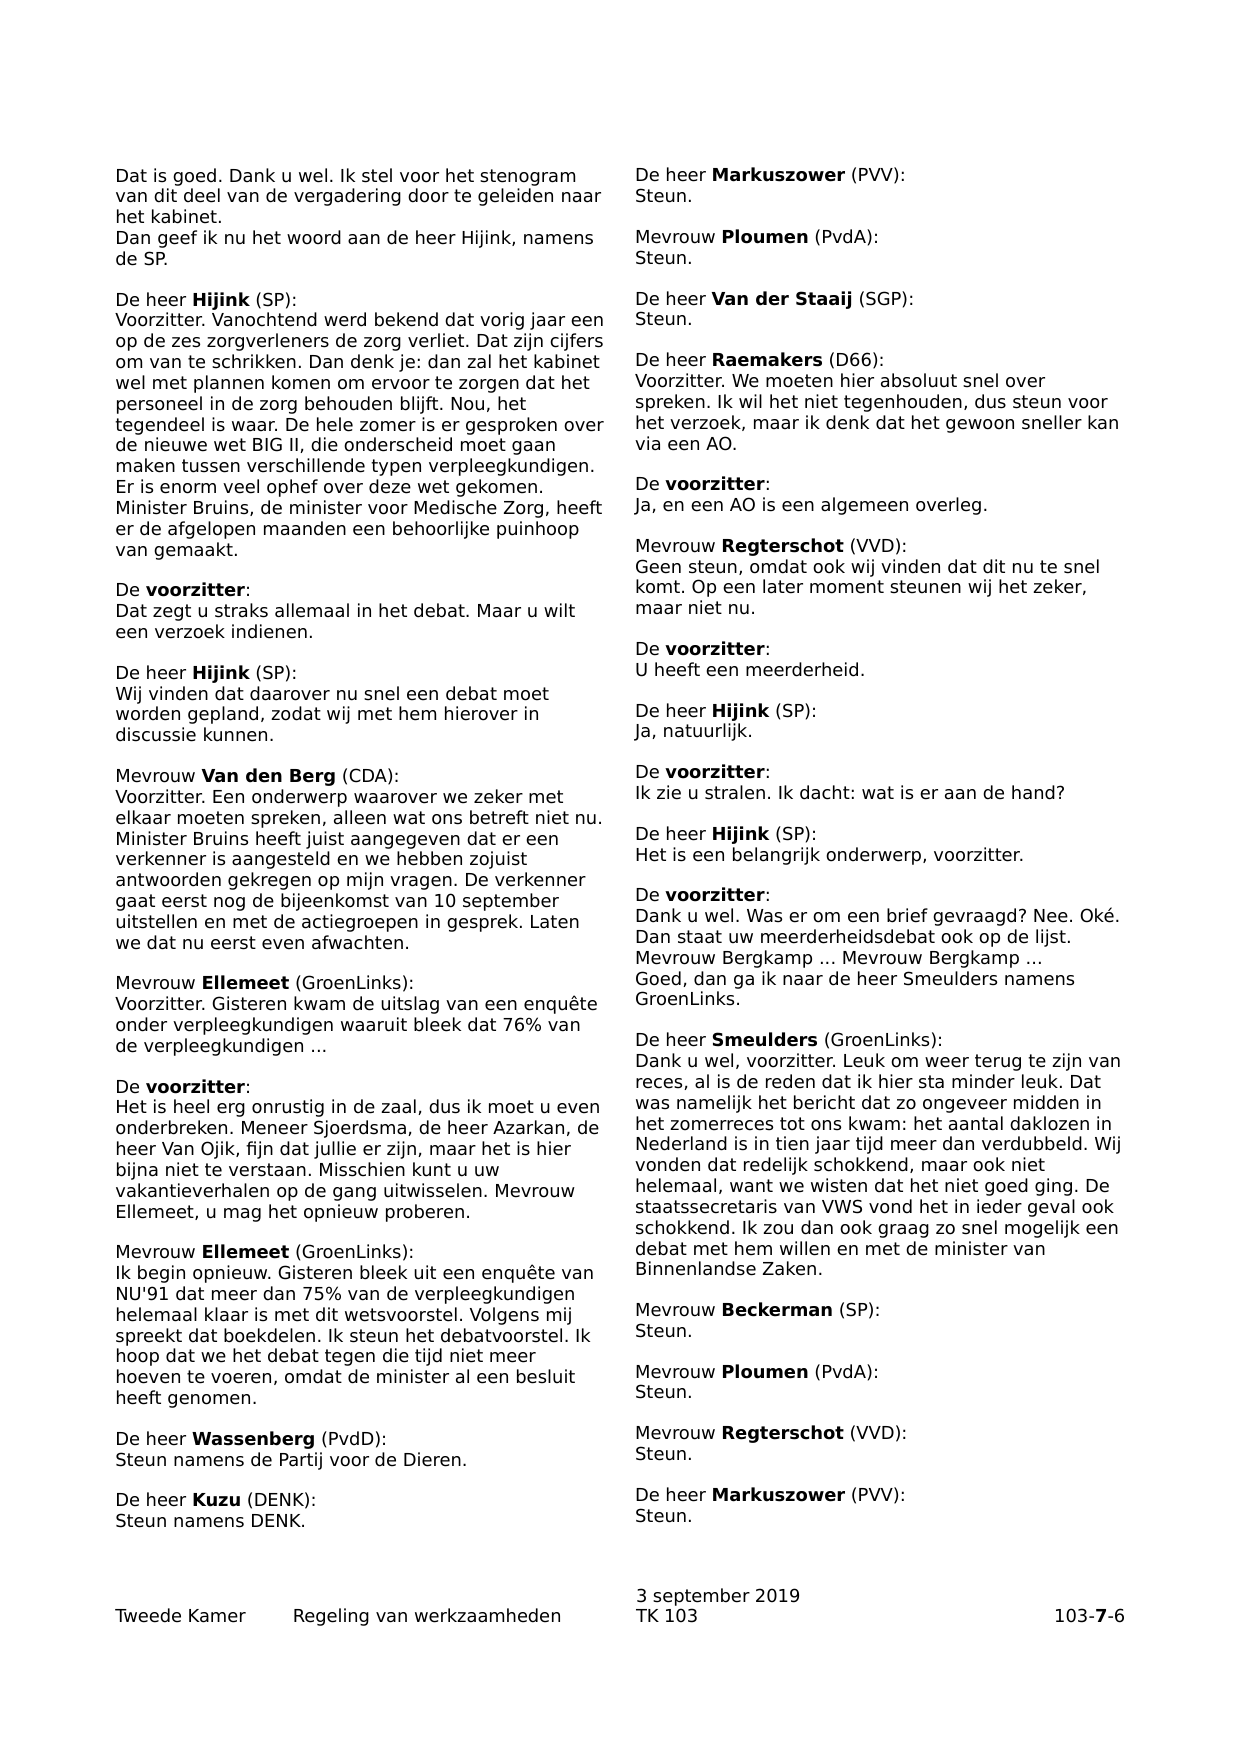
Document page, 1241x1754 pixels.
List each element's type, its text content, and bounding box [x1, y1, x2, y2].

text De voorzitter: [115, 580, 605, 601]
text Steun. [635, 1321, 1125, 1341]
text Ik zie u stralen. Ik dacht: wat is er aan de hand? [635, 783, 1125, 803]
text Steun. [635, 1505, 1125, 1526]
text Mevrouw Ploumen (PvdA): [635, 1361, 1125, 1382]
text De heer Markuszower (PVV): [635, 165, 1125, 186]
text Dan geef ik nu het woord aan de heer Hijink, namens de SP. [115, 228, 605, 269]
text Geen steun, omdat ook wij vinden dat dit nu te snel komt. Op een later moment steunen wij het zeker, maar niet nu. [635, 556, 1125, 619]
text Ja, natuurlijk. [635, 721, 1125, 742]
text De voorzitter: [115, 1076, 605, 1097]
text Mevrouw Ellemeet (GroenLinks): [115, 1242, 605, 1263]
text Voorzitter. We moeten hier absoluut snel over spreken. Ik wil het niet tegenhouden, dus steun voor het verzoek, maar ik denk dat het gewoon sneller kan via een AO. [635, 371, 1125, 454]
text De heer Hijink (SP): [115, 289, 605, 310]
text Mevrouw Regterschot (VVD): [635, 1423, 1125, 1444]
text Dat zegt u straks allemaal in het debat. Maar u wilt een verzoek indienen. [115, 601, 605, 643]
text Steun. [635, 1444, 1125, 1464]
text Mevrouw Beckerman (SP): [635, 1300, 1125, 1321]
text De heer Raemakers (D66): [635, 350, 1125, 371]
text Mevrouw Van den Berg (CDA): [115, 766, 605, 787]
text De heer Hijink (SP): [115, 663, 605, 683]
text Mevrouw Ploumen (PvdA): [635, 227, 1125, 248]
text De heer Kuzu (DENK): [115, 1490, 605, 1511]
text Ja, en een AO is een algemeen overleg. [635, 495, 1125, 516]
text Steun. [635, 309, 1125, 330]
text De heer Van der Staaij (SGP): [635, 288, 1125, 309]
text De voorzitter: [635, 885, 1125, 906]
text De voorzitter: [635, 762, 1125, 783]
text Dank u wel, voorzitter. Leuk om weer terug te zijn van reces, al is de reden dat ik hier sta minder leuk. Dat was namelijk het bericht dat zo ongeveer midden in het zomerreces tot ons kwam: het aantal daklozen in Nederland is in tien jaar tijd meer dan verdubbeld. Wij vonden dat redelijk schokkend, maar ook niet helemaal, want we wisten dat het niet goed ging. De staatssecretaris van VWS vond het in ieder geval ook schokkend. Ik zou dan ook graag zo snel mogelijk een debat met hem willen en met de minister van Binnenlandse Zaken. [635, 1051, 1125, 1280]
text Steun. [635, 186, 1125, 207]
text Mevrouw Regterschot (VVD): [635, 536, 1125, 556]
text De voorzitter: [635, 639, 1125, 659]
text Ik begin opnieuw. Gisteren bleek uit een enquête van NU'91 dat meer dan 75% van de verpleegkundigen helemaal klaar is met dit wetsvoorstel. Volgens mij spreekt dat boekdelen. Ik steun het debatvoorstel. Ik hoop dat we het debat tegen die tijd niet meer hoeven te voeren, omdat de minister al een besluit heeft genomen. [115, 1263, 605, 1409]
text Voorzitter. Gisteren kwam de uitslag van een enquête onder verpleegkundigen waaruit bleek dat 76% van de verpleegkundigen ... [115, 994, 605, 1056]
text De heer Hijink (SP): [635, 823, 1125, 844]
text De heer Wassenberg (PvdD): [115, 1429, 605, 1449]
text Steun. [635, 1382, 1125, 1403]
text De voorzitter: [635, 474, 1125, 495]
text U heeft een meerderheid. [635, 659, 1125, 680]
text Voorzitter. Een onderwerp waarover we zeker met elkaar moeten spreken, alleen wat ons betreft niet nu. Minister Bruins heeft juist aangegeven dat er een verkenner is aangesteld en we hebben zojuist antwoorden gekregen op mijn vragen. De verkenner gaat eerst nog de bijeenkomst van 10 september uitstellen en met de actiegroepen in gesprek. Laten we dat nu eerst even afwachten. [115, 787, 605, 953]
text Dank u wel. Was er om een brief gevraagd? Nee. Oké. Dan staat uw meerderheidsdebat ook op de lijst. [635, 906, 1125, 947]
text Steun namens DENK. [115, 1511, 605, 1532]
text Mevrouw Bergkamp ... Mevrouw Bergkamp ... [635, 947, 1125, 968]
text De heer Markuszower (PVV): [635, 1484, 1125, 1505]
text Mevrouw Ellemeet (GroenLinks): [115, 973, 605, 994]
text Steun namens de Partij voor de Dieren. [115, 1449, 605, 1470]
text Het is heel erg onrustig in de zaal, dus ik moet u even onderbreken. Meneer Sjoerdsma, de heer Azarkan, de heer Van Ojik, fijn dat jullie er zijn, maar het is hier bijna niet te verstaan. Misschien kunt u uw vakantieverhalen op de gang uitwisselen. Mevrouw Ellemeet, u mag het opnieuw proberen. [115, 1097, 605, 1222]
text Voorzitter. Vanochtend werd bekend dat vorig jaar een op de zes zorgverleners de zorg verliet. Dat zijn cijfers om van te schrikken. Dan denk je: dan zal het kabinet wel met plannen komen om ervoor te zorgen dat het personeel in de zorg behouden blijft. Nou, het tegendeel is waar. De hele zomer is er gesproken over de nieuwe wet BIG II, die onderscheid moet gaan maken tussen verschillende typen verpleegkundigen. Er is enorm veel ophef over deze wet gekomen. Minister Bruins, de minister voor Medische Zorg, heeft er de afgelopen maanden een behoorlijke puinhoop van gemaakt. [115, 310, 605, 560]
text Steun. [635, 248, 1125, 268]
text Het is een belangrijk onderwerp, voorzitter. [635, 844, 1125, 865]
text Goed, dan ga ik naar de heer Smeulders namens GroenLinks. [635, 968, 1125, 1010]
text De heer Smeulders (GroenLinks): [635, 1030, 1125, 1051]
text Dat is goed. Dank u wel. Ik stel voor het stenogram van dit deel van de vergadering door te geleiden naar het kabinet. [115, 165, 605, 228]
text De heer Hijink (SP): [635, 700, 1125, 721]
text Wij vinden dat daarover nu snel een debat moet worden gepland, zodat wij met hem hierover in discussie kunnen. [115, 683, 605, 746]
